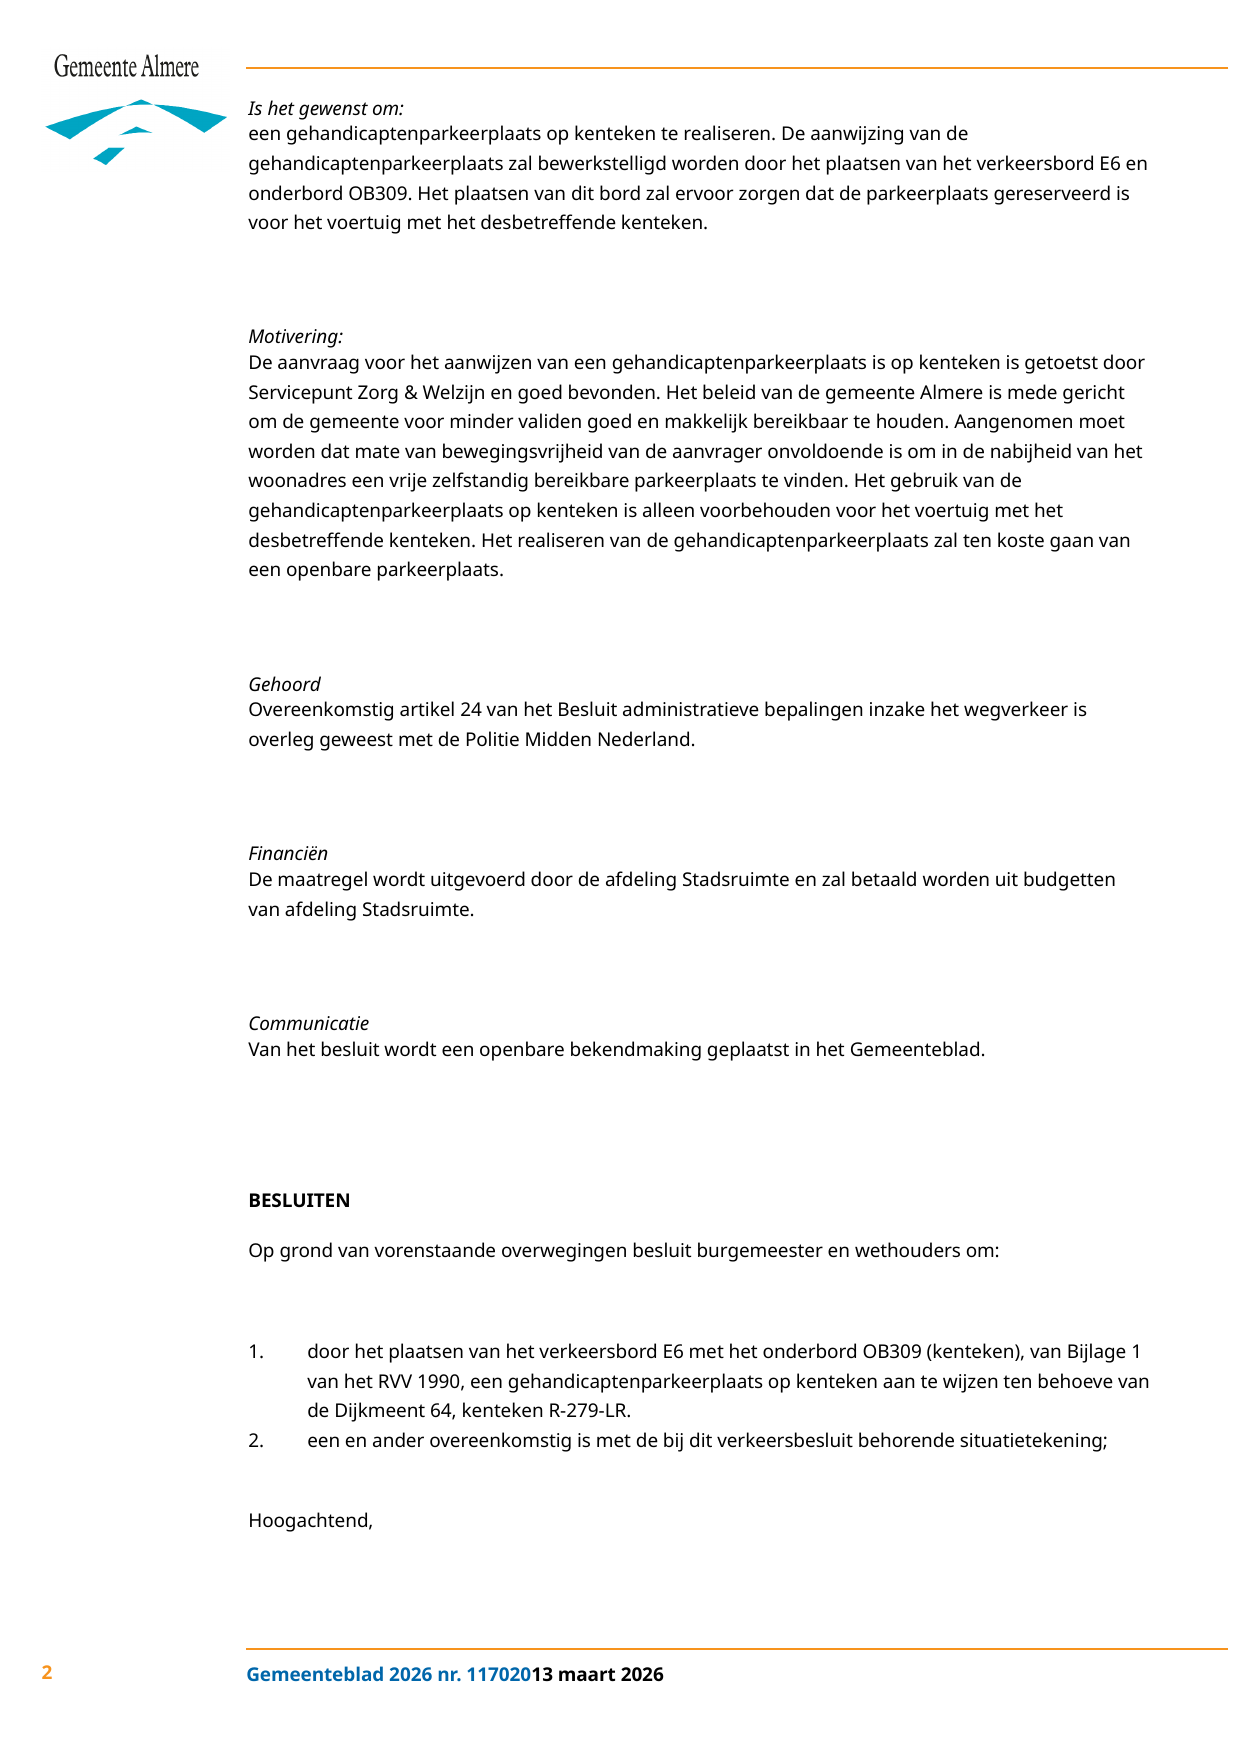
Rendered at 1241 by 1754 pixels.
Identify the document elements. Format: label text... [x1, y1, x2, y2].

text Financiën [248, 841, 1152, 866]
text Op grond van vorenstaande overwegingen besluit burgemeester en wethouders om: [248, 1238, 1152, 1263]
text een gehandicaptenparkeerplaats op kenteken te realiseren. De aanwijzing van de gehandicaptenparkeerplaats zal bewerkstelligd worden door het plaatsen van het verkeersbord E6 en onderbord OB309. Het plaatsen van dit bord zal ervoor zorgen dat de parkeerplaats gereserveerd is voor het voertuig met het desbetreffende kenteken. [248, 121, 1152, 235]
text Motivering: [248, 324, 1152, 349]
picture [41, 47, 231, 172]
text Hoogachtend, [248, 1507, 1152, 1533]
text BESLUITEN [248, 1187, 1152, 1213]
text Overeenkomstig artikel 24 van het Besluit administratieve bepalingen inzake het wegverkeer is overleg geweest met de Politie Midden Nederland. [248, 697, 1152, 752]
list een en ander overeenkomstig is met de bij dit verkeersbesluit behorende situatietekening; [248, 1427, 1152, 1453]
text Van het besluit wordt een openbare bekendmaking geplaatst in het Gemeenteblad. [248, 1036, 1152, 1062]
text De maatregel wordt uitgevoerd door de afdeling Stadsruimte en zal betaald worden uit budgetten van afdeling Stadsruimte. [248, 866, 1152, 922]
list door het plaatsen van het verkeersbord E6 met het onderbord OB309 (kenteken), van Bijlage 1 van het RVV 1990, een gehandicaptenparkeerplaats op kenteken aan te wijzen ten behoeve van de Dijkmeent 64, kenteken R-279-LR. [248, 1338, 1152, 1423]
text De aanvraag voor het aanwijzen van een gehandicaptenparkeerplaats is op kenteken is getoetst door Servicepunt Zorg & Welzijn en goed bevonden. Het beleid van de gemeente Almere is mede gericht om de gemeente voor minder validen goed en makkelijk bereikbaar te houden. Aangenomen moet worden dat mate van bewegingsvrijheid van de aanvrager onvoldoende is om in de nabijheid van het woonadres een vrije zelfstandig bereikbare parkeerplaats te vinden. Het gebruik van de gehandicaptenparkeerplaats op kenteken is alleen voorbehouden voor het voertuig met het desbetreffende kenteken. Het realiseren van de gehandicaptenparkeerplaats zal ten koste gaan van een openbare parkeerplaats. [248, 349, 1152, 582]
text Gehoord [248, 671, 1152, 697]
text Is het gewenst om: [248, 95, 1152, 121]
text Communicatie [248, 1010, 1152, 1036]
